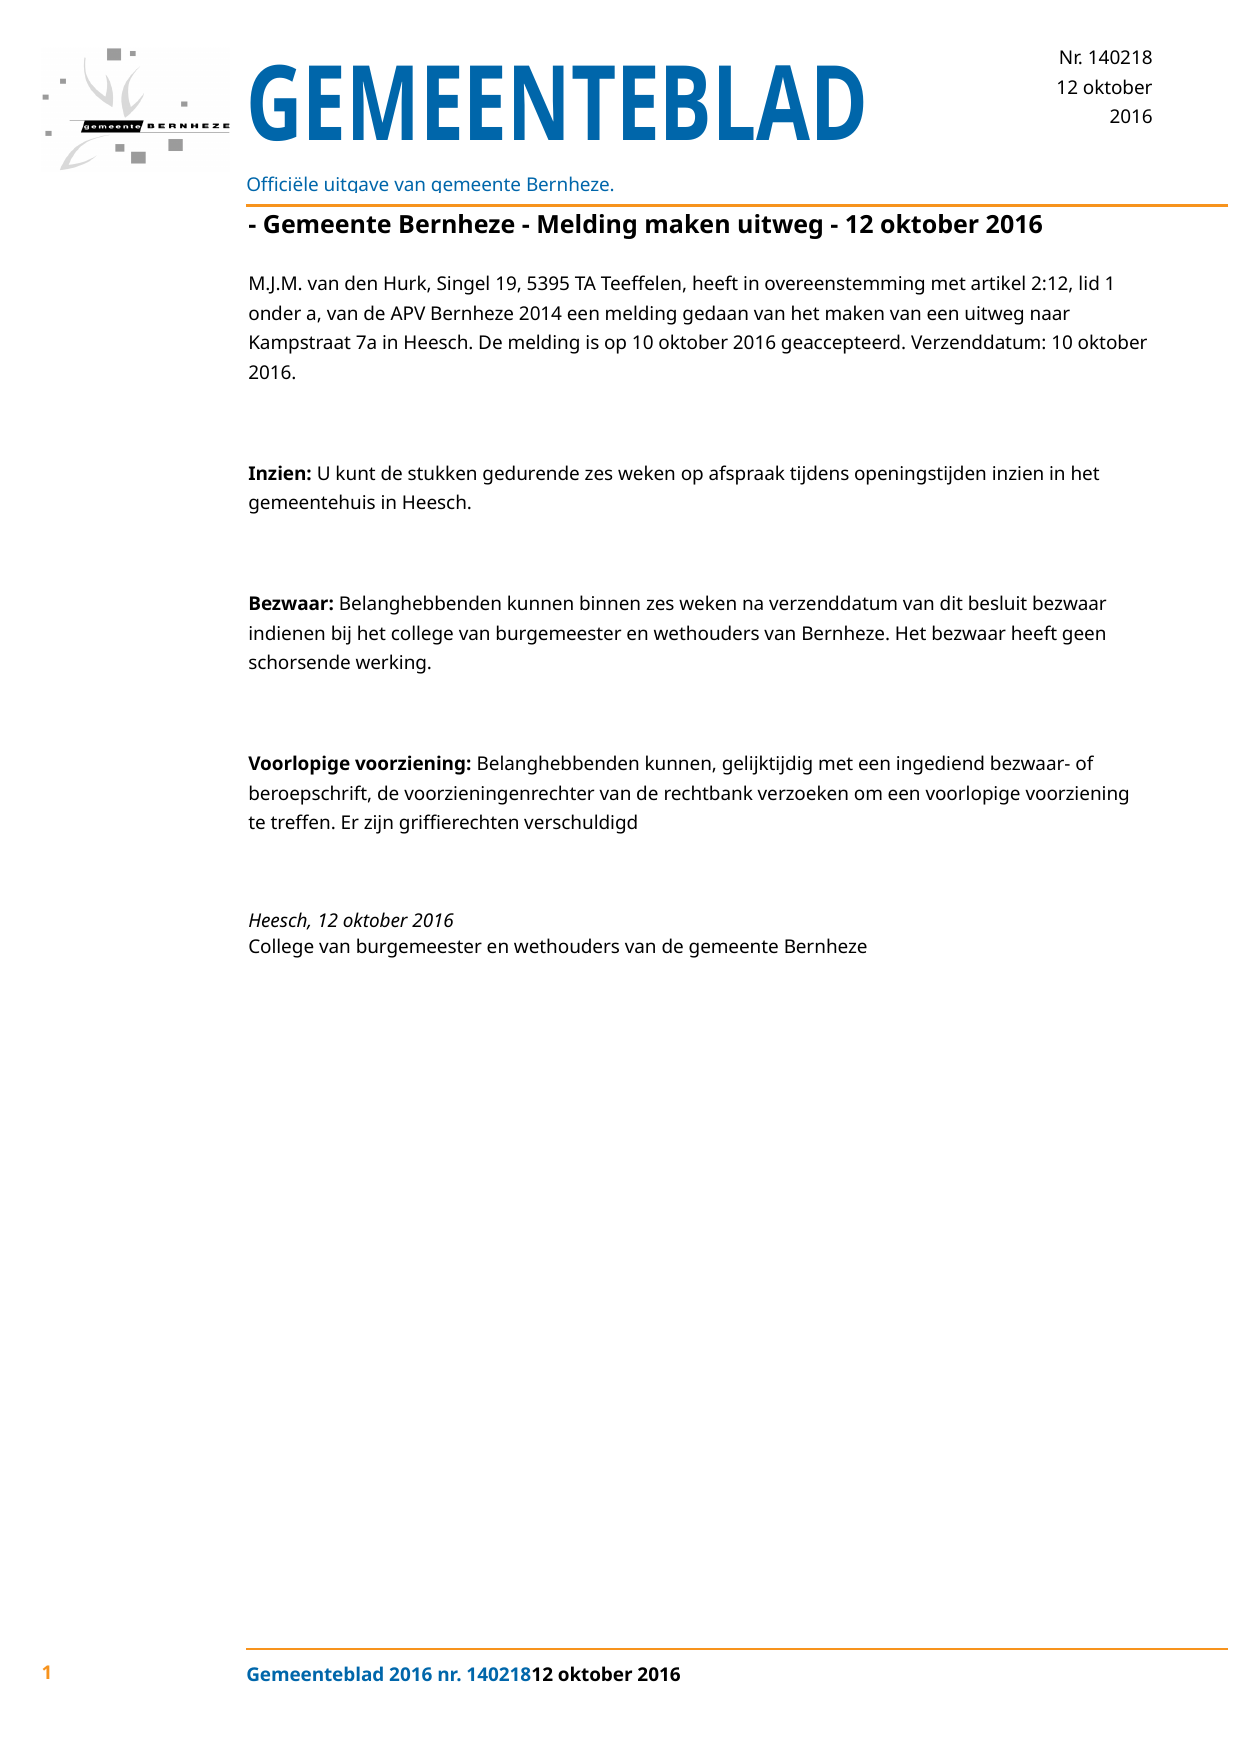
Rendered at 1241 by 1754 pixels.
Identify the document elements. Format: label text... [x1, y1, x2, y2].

text - Gemeente Bernheze - Melding maken uitweg - 12 oktober 2016 [248, 207, 1152, 241]
text Heesch, 12 oktober 2016 [248, 908, 1152, 933]
text Bezwaar: Belanghebbenden kunnen binnen zes weken na verzenddatum van dit besluit bezwaar indienen bij het college van burgemeester en wethouders van Bernheze. Het bezwaar heeft geen schorsende werking. [248, 590, 1152, 675]
text Inzien: U kunt de stukken gedurende zes weken op afspraak tijdens openingstijden inzien in het gemeentehuis in Heesch. [248, 460, 1152, 515]
text Voorlopige voorziening: Belanghebbenden kunnen, gelijktijdig met een ingediend bezwaar- of beroepschrift, de voorzieningenrechter van de rechtbank verzoeken om een voorlopige voorziening te treffen. Er zijn griffierechten verschuldigd [248, 750, 1152, 835]
text College van burgemeester en wethouders van de gemeente Bernheze [248, 933, 1152, 959]
picture [41, 47, 231, 172]
text M.J.M. van den Hurk, Singel 19, 5395 TA Teeffelen, heeft in overeenstemming met artikel 2:12, lid 1 onder a, van de APV Bernheze 2014 een melding gedaan van het maken van een uitweg naar Kampstraat 7a in Heesch. De melding is op 10 oktober 2016 geaccepteerd. Verzenddatum: 10 oktober 2016. [248, 270, 1152, 385]
